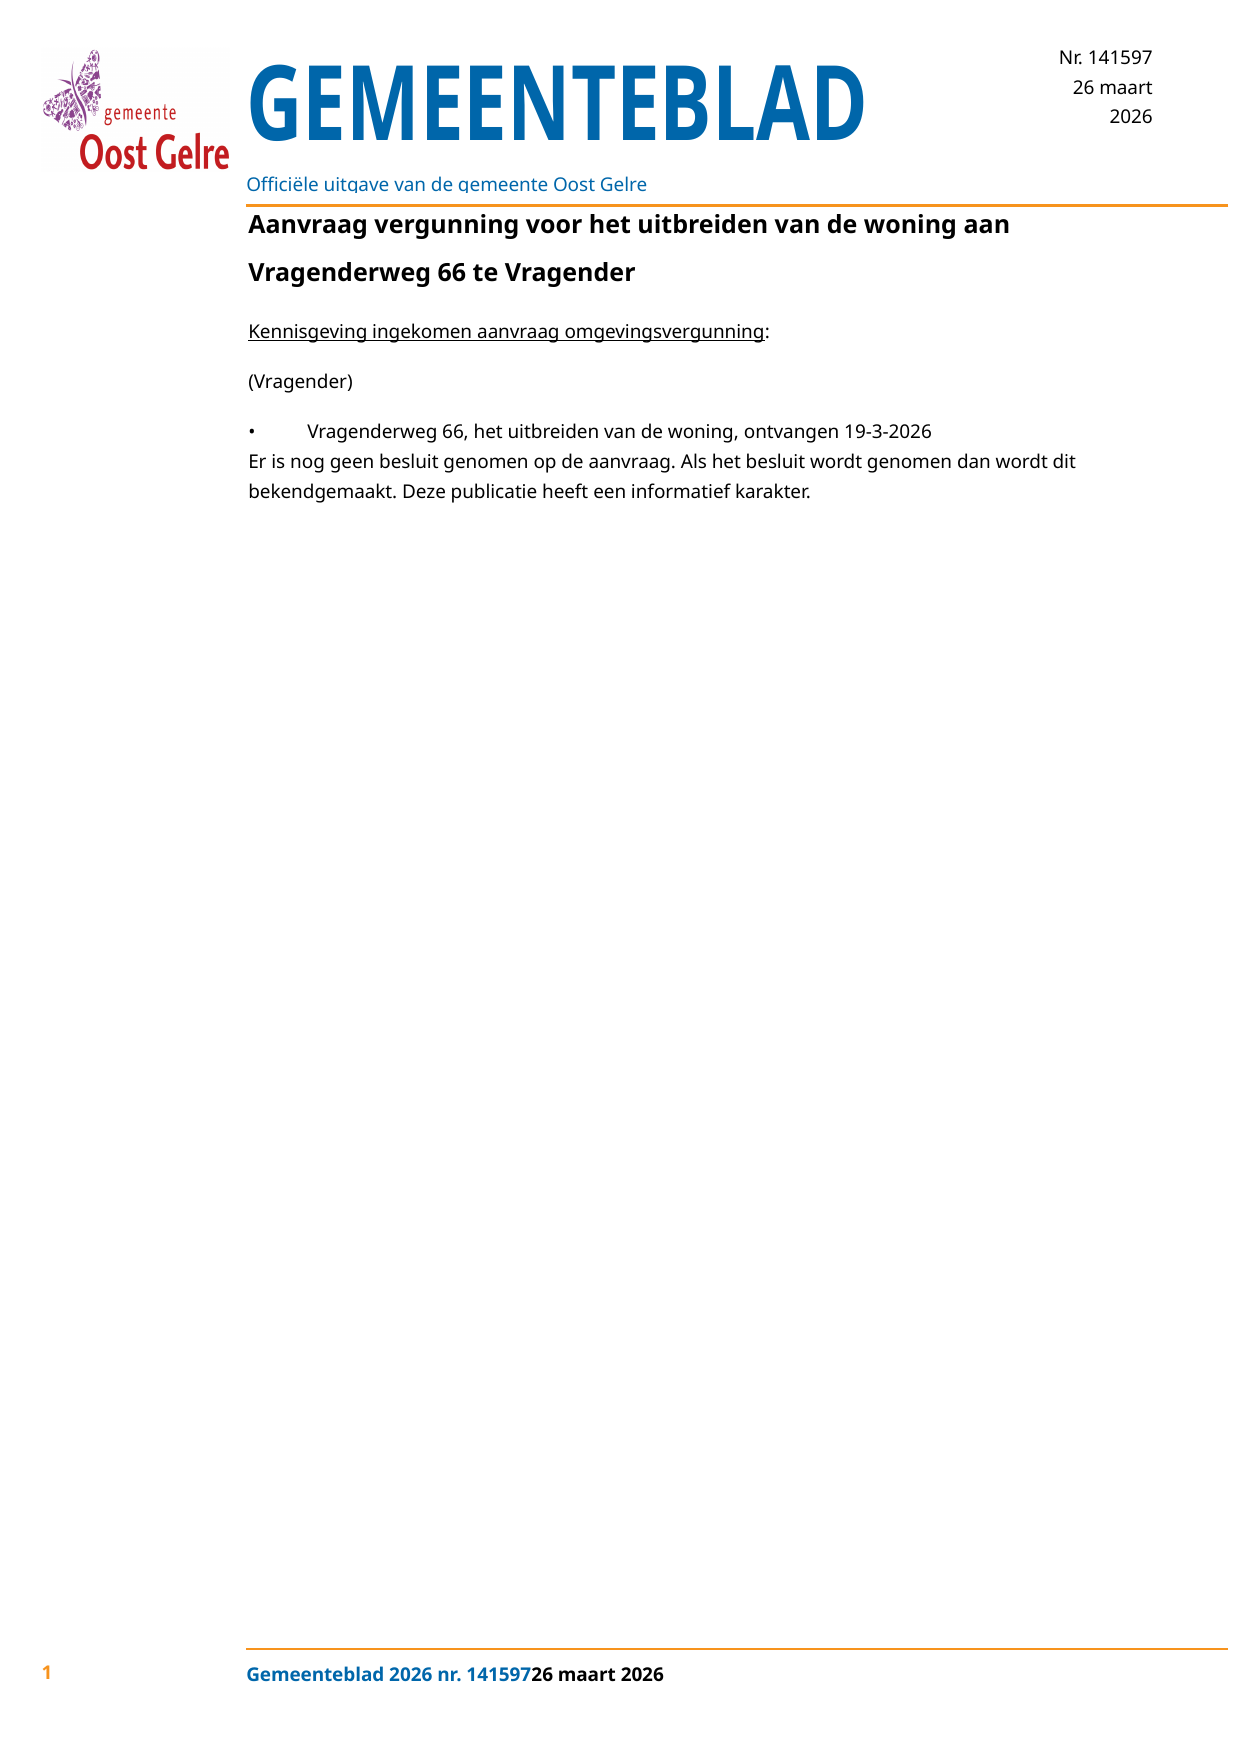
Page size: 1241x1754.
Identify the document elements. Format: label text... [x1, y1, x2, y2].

picture [41, 47, 231, 172]
text Er is nog geen besluit genomen op de aanvraag. Als het besluit wordt genomen dan wordt dit bekendgemaakt. Deze publicatie heeft een informatief karakter. [248, 448, 1152, 504]
text (Vragender) [248, 368, 1152, 394]
text Aanvraag vergunning voor het uitbreiden van de woning aan Vragenderweg 66 te Vragender [248, 207, 1152, 288]
list Vragenderweg 66, het uitbreiden van de woning, ontvangen 19-3-2026 [248, 419, 1152, 444]
text Kennisgeving ingekomen aanvraag omgevingsvergunning: [248, 318, 1152, 344]
